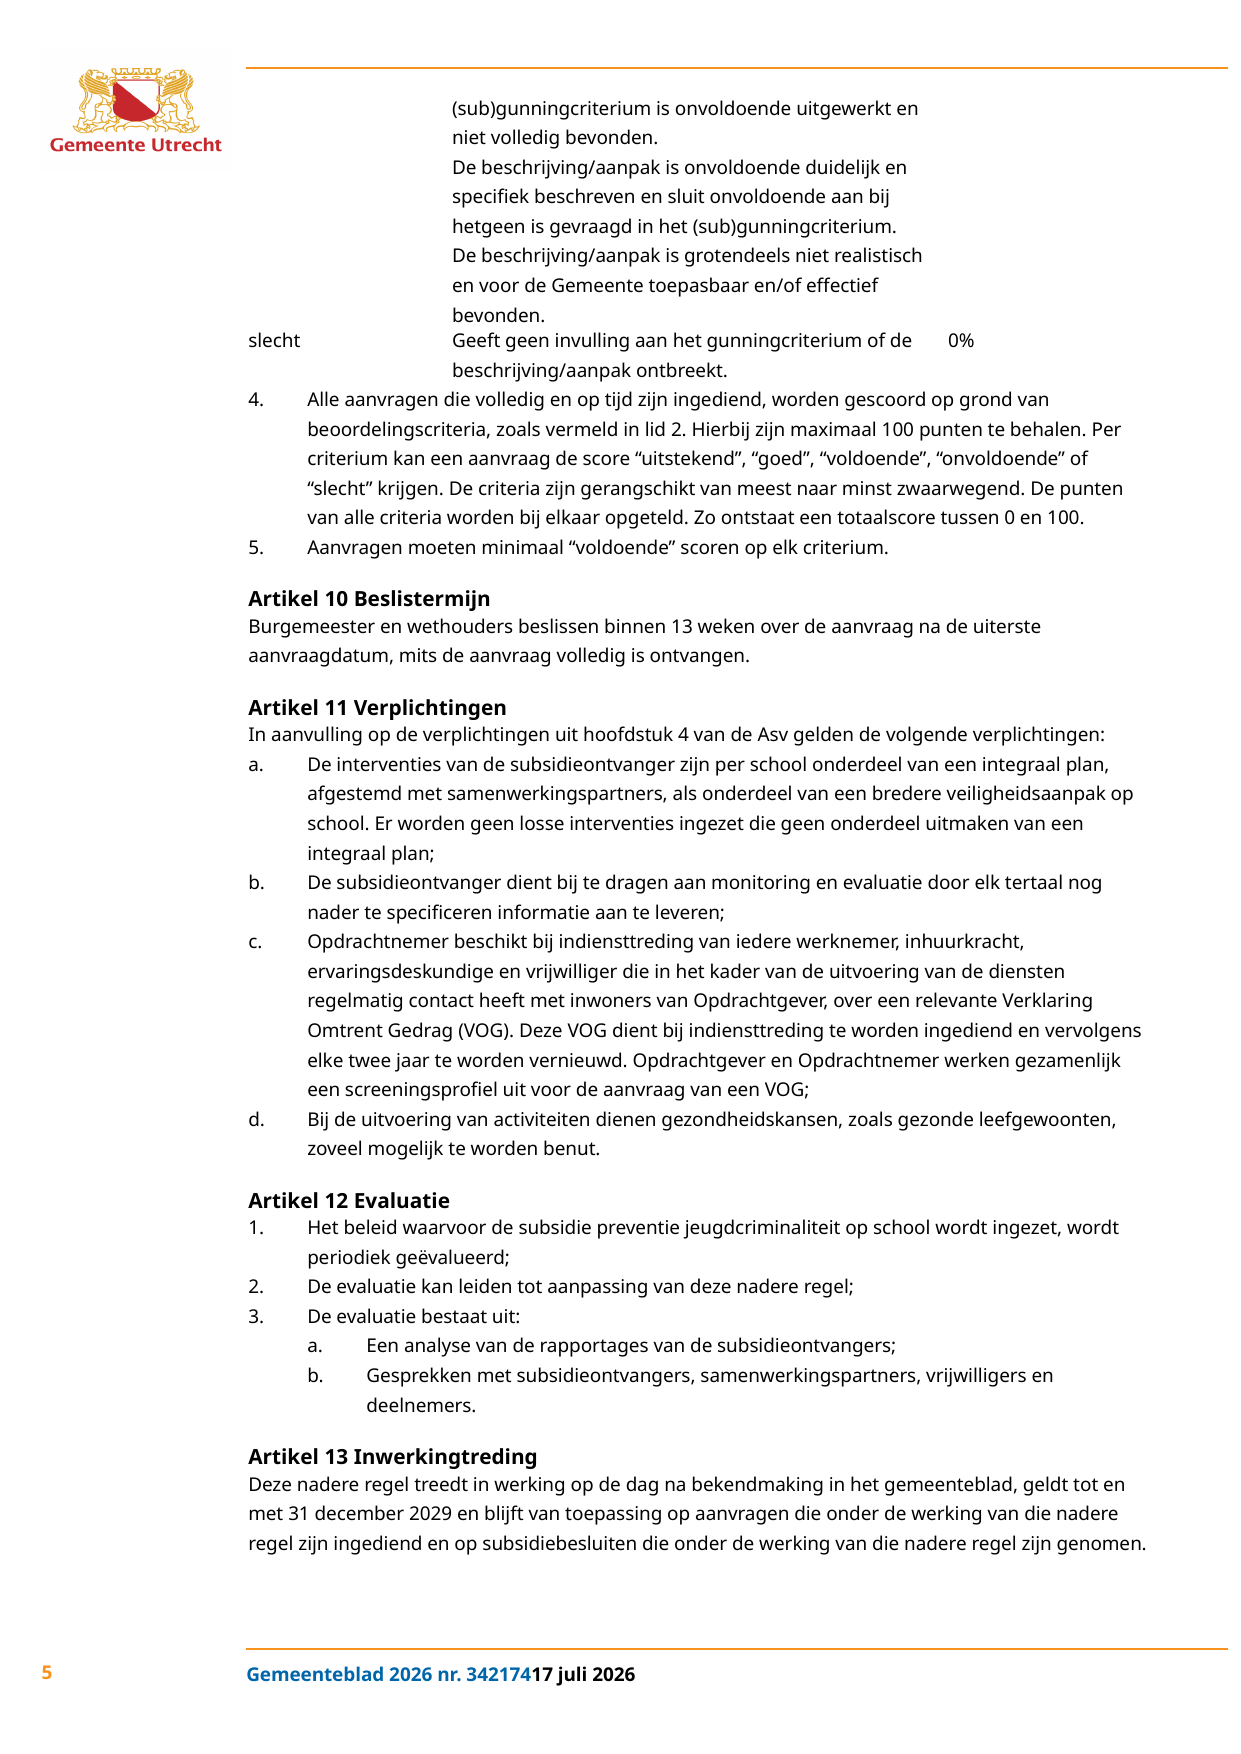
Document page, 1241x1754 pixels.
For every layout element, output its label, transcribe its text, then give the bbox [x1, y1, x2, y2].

text In aanvulling op de verplichtingen uit hoofdstuk 4 van de Asv gelden de volgende verplichtingen: [248, 721, 1152, 747]
text Artikel 12 Evaluatie [248, 1186, 1152, 1214]
list Aanvragen moeten minimaal “voldoende” scoren op elk criterium. [248, 534, 1152, 560]
table_cell [248, 95, 452, 328]
table_cell 0% [948, 328, 1152, 383]
list De evaluatie kan leiden tot aanpassing van deze nadere regel; [248, 1273, 1152, 1299]
list Het beleid waarvoor de subsidie preventie jeugdcriminaliteit op school wordt ingezet, wordt periodiek geëvalueerd; [248, 1214, 1152, 1270]
list De evaluatie bestaat uit: [248, 1303, 1152, 1329]
table_cell [948, 95, 1152, 328]
table_cell (sub)gunningcriterium is onvoldoende uitgewerkt en niet volledig bevonden. De beschrijving/aanpak is onvoldoende duidelijk en specifiek beschreven en sluit onvoldoende aan bij hetgeen is gevraagd in het (sub)gunningcriterium. De beschrijving/aanpak is grotendeels niet realistisch en voor de Gemeente toepasbaar en/of effectief bevonden. [452, 95, 948, 328]
list Een analyse van de rapportages van de subsidieontvangers; [307, 1333, 1152, 1358]
list De subsidieontvanger dient bij te dragen aan monitoring en evaluatie door elk tertaal nog nader te specificeren informatie aan te leveren; [248, 869, 1152, 924]
list Opdrachtnemer beschikt bij indiensttreding van iedere werknemer, inhuurkracht, ervaringsdeskundige en vrijwilliger die in het kader van de uitvoering van de diensten regelmatig contact heeft met inwoners van Opdrachtgever, over een relevante Verklaring Omtrent Gedrag (VOG). Deze VOG dient bij indiensttreding te worden ingediend en vervolgens elke twee jaar te worden vernieuwd. Opdrachtgever en Opdrachtnemer werken gezamenlijk een screeningsprofiel uit voor de aanvraag van een VOG; [248, 928, 1152, 1102]
text Artikel 10 Beslistermijn [248, 584, 1152, 613]
list Bij de uitvoering van activiteiten dienen gezondheidskansen, zoals gezonde leefgewoonten, zoveel mogelijk te worden benut. [248, 1106, 1152, 1161]
list De interventies van de subsidieontvanger zijn per school onderdeel van een integraal plan, afgestemd met samenwerkingspartners, als onderdeel van een bredere veiligheidsaanpak op school. Er worden geen losse interventies ingezet die geen onderdeel uitmaken van een integraal plan; [248, 751, 1152, 865]
table_cell slecht [248, 328, 452, 383]
list Gesprekken met subsidieontvangers, samenwerkingspartners, vrijwilligers en deelnemers. [307, 1362, 1152, 1418]
text Deze nadere regel treedt in werking op de dag na bekendmaking in het gemeenteblad, geldt tot en met 31 december 2029 en blijft van toepassing op aanvragen die onder de werking van die nadere regel zijn ingediend en op subsidiebesluiten die onder de werking van die nadere regel zijn genomen. [248, 1471, 1152, 1556]
text Burgemeester en wethouders beslissen binnen 13 weken over de aanvraag na de uiterste aanvraagdatum, mits de aanvraag volledig is ontvangen. [248, 613, 1152, 668]
text Artikel 11 Verplichtingen [248, 693, 1152, 721]
text Artikel 13 Inwerkingtreding [248, 1442, 1152, 1471]
table_cell Geeft geen invulling aan het gunningcriterium of de beschrijving/aanpak ontbreekt. [452, 328, 948, 383]
list Alle aanvragen die volledig en op tijd zijn ingediend, worden gescoord op grond van beoordelingscriteria, zoals vermeld in lid 2. Hierbij zijn maximaal 100 punten te behalen. Per criterium kan een aanvraag de score “uitstekend”, “goed”, “voldoende”, “onvoldoende” of “slecht” krijgen. De criteria zijn gerangschikt van meest naar minst zwaarwegend. De punten van alle criteria worden bij elkaar opgeteld. Zo ontstaat een totaalscore tussen 0 en 100. [248, 386, 1152, 530]
picture [41, 47, 231, 172]
